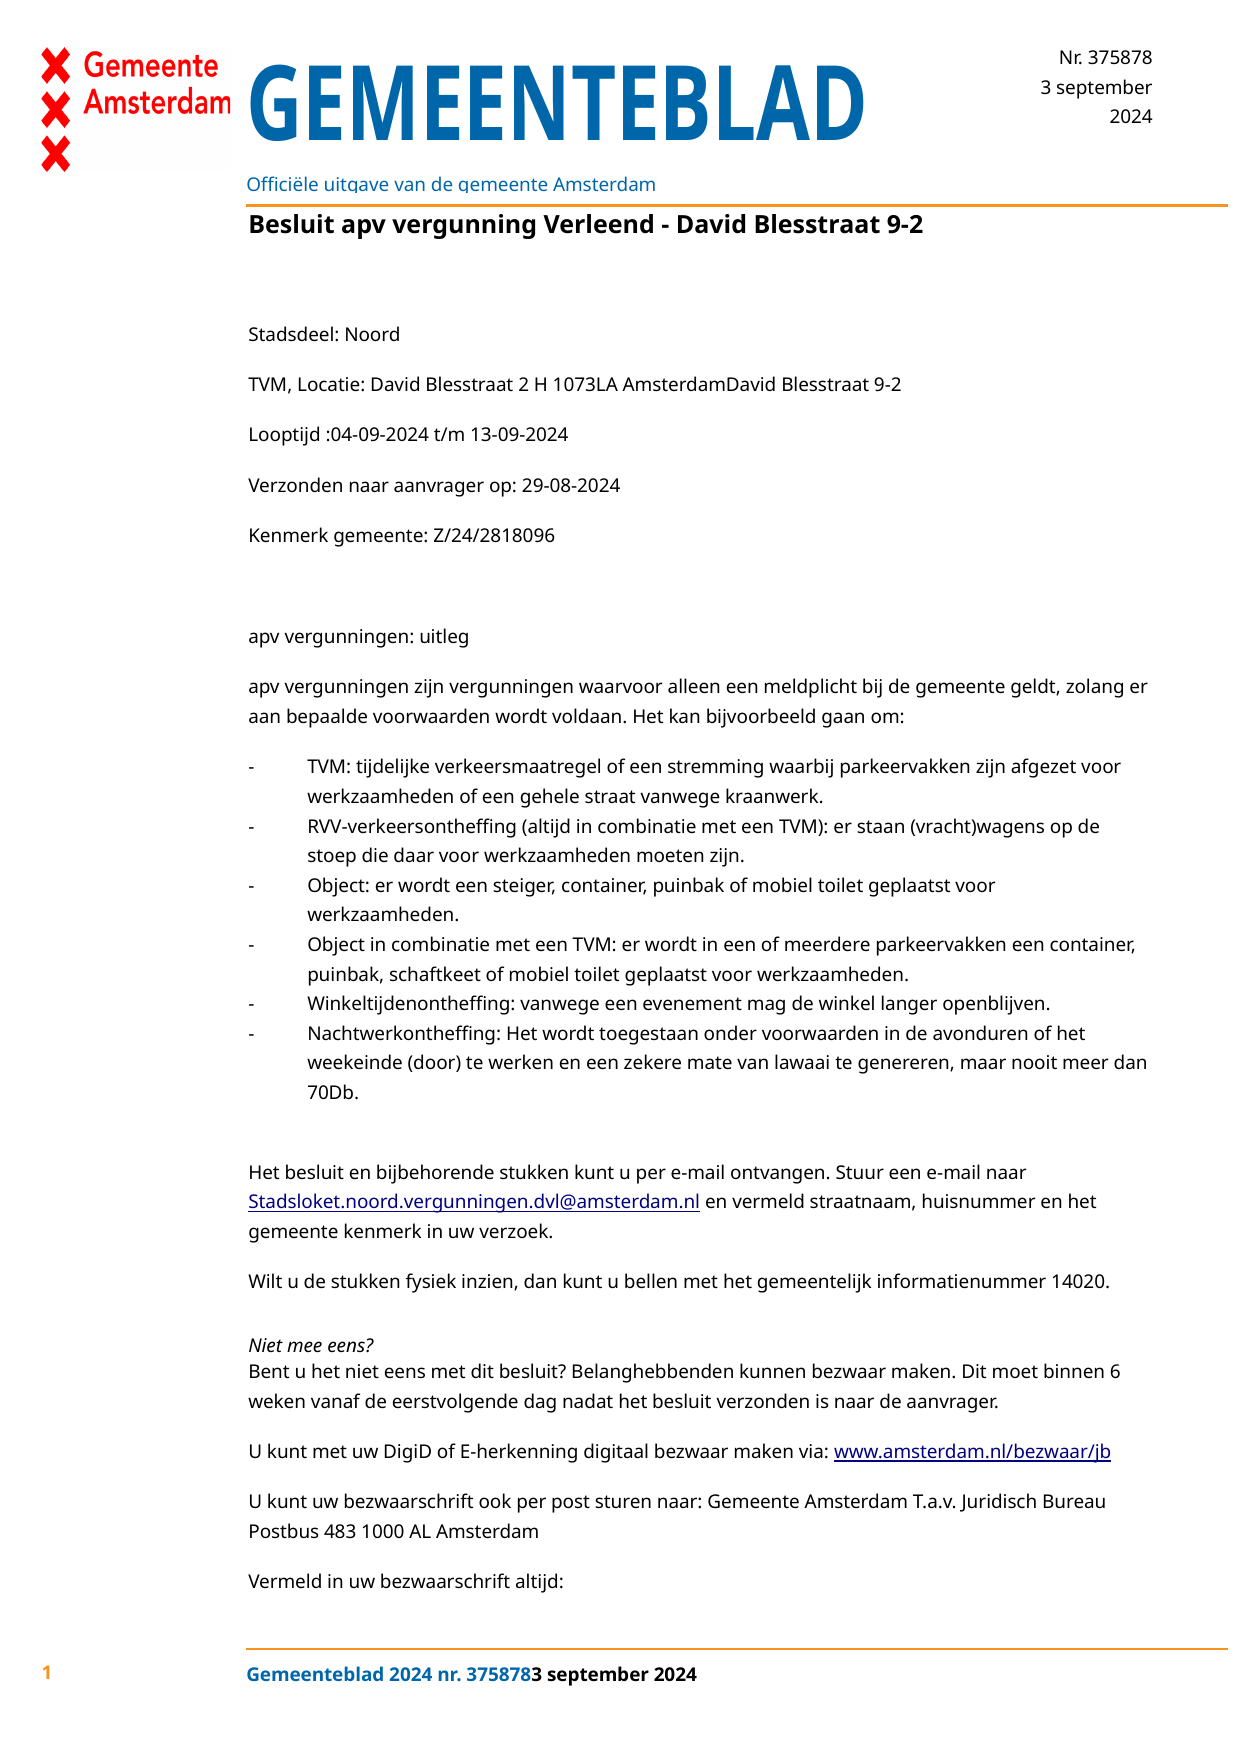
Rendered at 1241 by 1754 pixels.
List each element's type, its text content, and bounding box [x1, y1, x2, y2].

list TVM: tijdelijke verkeersmaatregel of een stremming waarbij parkeervakken zijn afgezet voor werkzaamheden of een gehele straat vanwege kraanwerk. [248, 754, 1152, 809]
text U kunt uw bezwaarschrift ook per post sturen naar: Gemeente Amsterdam T.a.v. Juridisch Bureau Postbus 483 1000 AL Amsterdam [248, 1489, 1152, 1544]
list Winkeltijdenontheffing: vanwege een evenement mag de winkel langer openblijven. [248, 990, 1152, 1016]
text Wilt u de stukken fysiek inzien, dan kunt u bellen met het gemeentelijk informatienummer 14020. [248, 1269, 1152, 1294]
text Besluit apv vergunning Verleend - David Blesstraat 9-2 [248, 207, 1152, 241]
text Kenmerk gemeente: Z/24/2818096 [248, 522, 1152, 548]
text Verzonden naar aanvrager op: 29-08-2024 [248, 472, 1152, 498]
text Vermeld in uw bezwaarschrift altijd: [248, 1569, 1152, 1594]
list Object in combinatie met een TVM: er wordt in een of meerdere parkeervakken een container, puinbak, schaftkeet of mobiel toilet geplaatst voor werkzaamheden. [248, 931, 1152, 986]
text Stadsdeel: Noord [248, 321, 1152, 346]
list Nachtwerkontheffing: Het wordt toegestaan onder voorwaarden in de avonduren of het weekeinde (door) te werken en een zekere mate van lawaai te genereren, maar nooit meer dan 70Db. [248, 1020, 1152, 1105]
text apv vergunningen zijn vergunningen waarvoor alleen een meldplicht bij de gemeente geldt, zolang er aan bepaalde voorwaarden wordt voldaan. Het kan bijvoorbeeld gaan om: [248, 674, 1152, 729]
text U kunt met uw DigiD of E-herkenning digitaal bezwaar maken via: www.amsterdam.nl/bezwaar/jb [248, 1438, 1152, 1464]
picture [41, 47, 231, 172]
text apv vergunningen: uitleg [248, 623, 1152, 649]
text Bent u het niet eens met dit besluit? Belanghebbenden kunnen bezwaar maken. Dit moet binnen 6 weken vanaf de eerstvolgende dag nadat het besluit verzonden is naar de aanvrager. [248, 1358, 1152, 1414]
text Looptijd :04-09-2024 t/m 13-09-2024 [248, 422, 1152, 447]
text Het besluit en bijbehorende stukken kunt u per e-mail ontvangen. Stuur een e-mail naar Stadsloket.noord.vergunningen.dvl@amsterdam.nl en vermeld straatnaam, huisnummer en het gemeente kenmerk in uw verzoek. [248, 1159, 1152, 1244]
text Niet mee eens? [248, 1333, 1152, 1358]
text TVM, Locatie: David Blesstraat 2 H 1073LA AmsterdamDavid Blesstraat 9-2 [248, 371, 1152, 397]
list RVV-verkeersontheffing (altijd in combinatie met een TVM): er staan (vracht)wagens op de stoep die daar voor werkzaamheden moeten zijn. [248, 813, 1152, 868]
list Object: er wordt een steiger, container, puinbak of mobiel toilet geplaatst voor werkzaamheden. [248, 872, 1152, 927]
